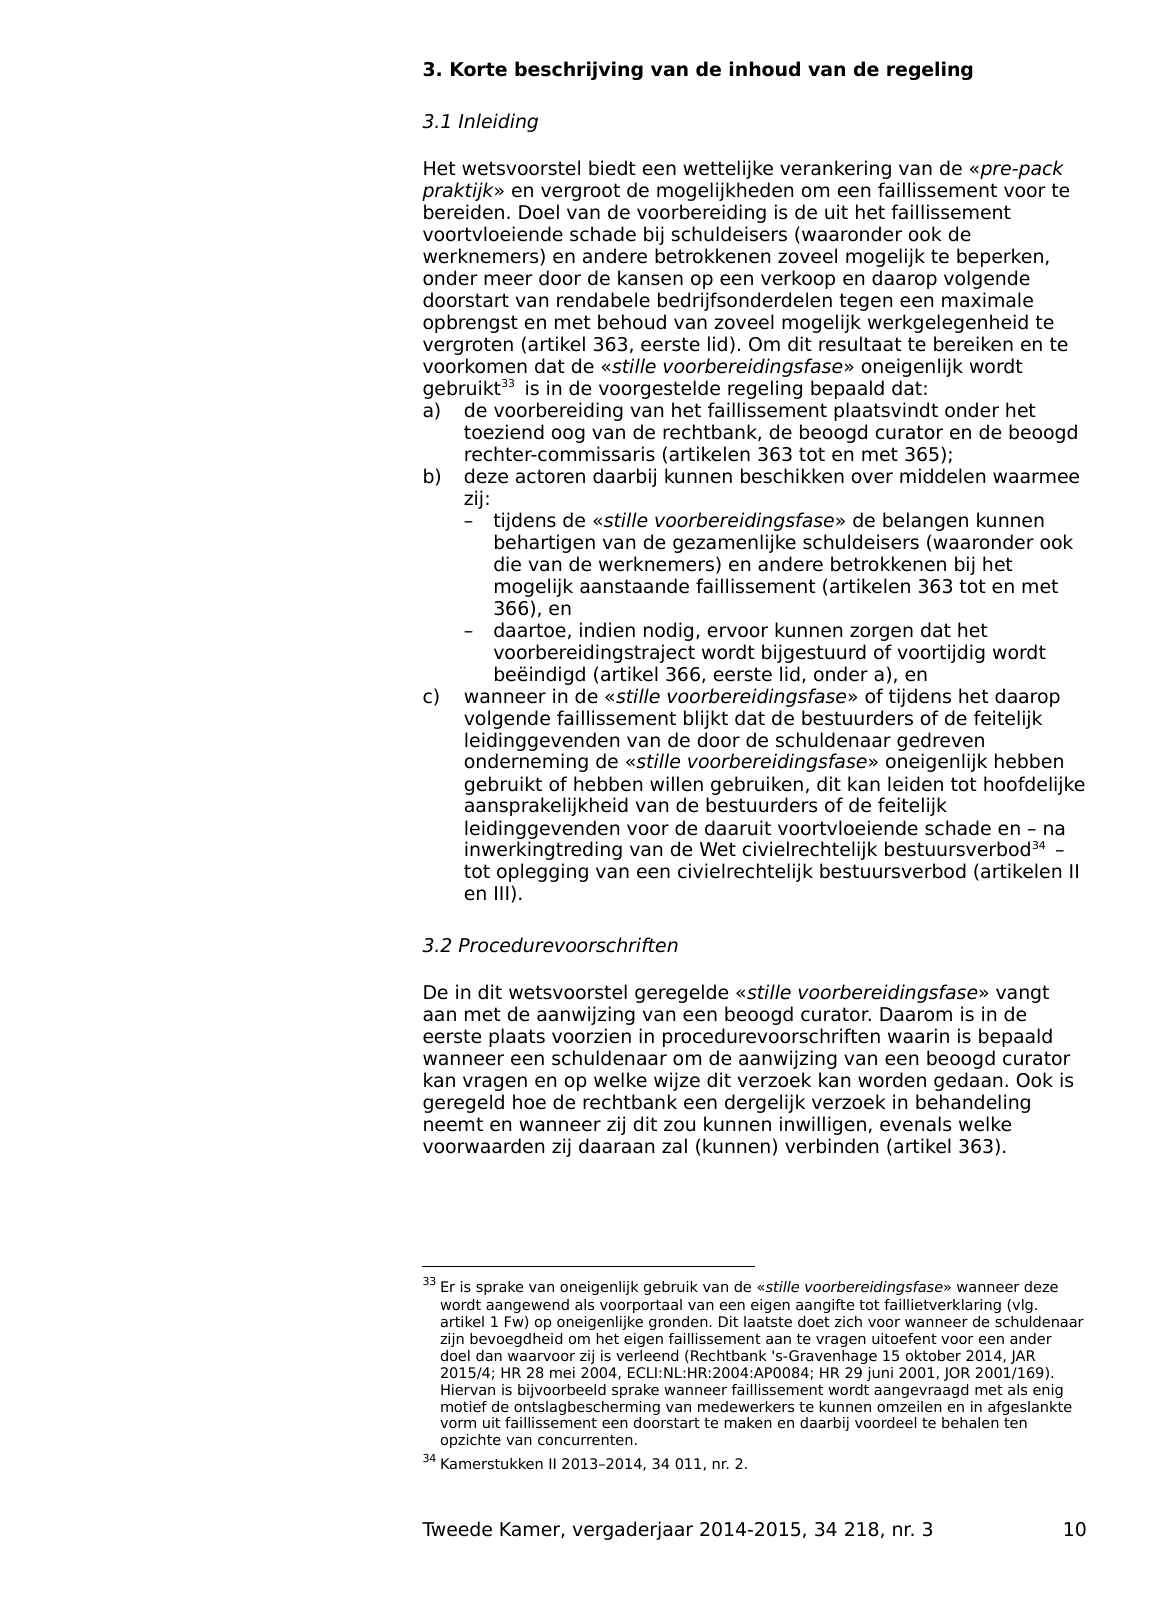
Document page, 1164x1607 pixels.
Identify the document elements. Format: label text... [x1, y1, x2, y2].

text b) deze actoren daarbij kunnen beschikken over middelen waarmee zij: [422, 466, 1087, 510]
subtitle 3.2 Procedurevoorschriften [422, 935, 1087, 957]
text Kamerstukken II 2013–2014, 34 011, nr. 2. [422, 1452, 1087, 1474]
text Er is sprake van oneigenlijk gebruik van de «stille voorbereidingsfase» wanneer deze wordt aangewend als voorportaal van een eigen aangifte tot faillietverklaring (vlg. artikel 1 Fw) op oneigenlijke gronden. Dit laatste doet zich voor wanneer de schuldenaar zijn bevoegdheid om het eigen faillissement aan te vragen uitoefent voor een ander doel dan waarvoor zij is verleend (Rechtbank 's-Gravenhage 15 oktober 2014, JAR 2015/4; HR 28 mei 2004, ECLI:NL:HR:2004:AP0084; HR 29 juni 2001, JOR 2001/169). Hiervan is bijvoorbeeld sprake wanneer faillissement wordt aangevraagd met als enig motief de ontslagbescherming van medewerkers te kunnen omzeilen en in afgeslankte vorm uit faillissement een doorstart te maken en daarbij voordeel te behalen ten opzichte van concurrenten. [422, 1275, 1087, 1449]
text c) wanneer in de «stille voorbereidingsfase» of tijdens het daarop volgende faillissement blijkt dat de bestuurders of de feitelijk leidinggevenden van de door de schuldenaar gedreven onderneming de «stille voorbereidingsfase» oneigenlijk hebben gebruikt of hebben willen gebruiken, dit kan leiden tot hoofdelijke aansprakelijkheid van de bestuurders of de feitelijk leidinggevenden voor de daaruit voortvloeiende schade en – na inwerkingtreding van de Wet civielrechtelijk bestuursverbod – tot oplegging van een civielrechtelijk bestuursverbod (artikelen II en III). [422, 686, 1087, 905]
text a) de voorbereiding van het faillissement plaatsvindt onder het toeziend oog van de rechtbank, de beoogd curator en de beoogd rechter-commissaris (artikelen 363 tot en met 365); [422, 400, 1087, 466]
text Het wetsvoorstel biedt een wettelijke verankering van de «pre-pack praktijk» en vergroot de mogelijkheden om een faillissement voor te bereiden. Doel van de voorbereiding is de uit het faillissement voortvloeiende schade bij schuldeisers (waaronder ook de werknemers) en andere betrokkenen zoveel mogelijk te beperken, onder meer door de kansen op een verkoop en daarop volgende doorstart van rendabele bedrijfsonderdelen tegen een maximale opbrengst en met behoud van zoveel mogelijk werkgelegenheid te vergroten (artikel 363, eerste lid). Om dit resultaat te bereiken en te voorkomen dat de «stille voorbereidingsfase» oneigenlijk wordt gebruikt is in de voorgestelde regeling bepaald dat: [422, 158, 1087, 400]
text – tijdens de «stille voorbereidingsfase» de belangen kunnen behartigen van de gezamenlijke schuldeisers (waaronder ook die van de werknemers) en andere betrokkenen bij het mogelijk aanstaande faillissement (artikelen 363 tot en met 366), en [464, 510, 1087, 619]
text – daartoe, indien nodig, ervoor kunnen zorgen dat het voorbereidingstraject wordt bijgestuurd of voortijdig wordt beëindigd (artikel 366, eerste lid, onder a), en [464, 619, 1087, 686]
subtitle 3. Korte beschrijving van de inhoud van de regeling [422, 59, 1087, 81]
subtitle 3.1 Inleiding [422, 111, 1087, 133]
text De in dit wetsvoorstel geregelde «stille voorbereidingsfase» vangt aan met de aanwijzing van een beoogd curator. Daarom is in de eerste plaats voorzien in procedurevoorschriften waarin is bepaald wanneer een schuldenaar om de aanwijzing van een beoogd curator kan vragen en op welke wijze dit verzoek kan worden gedaan. Ook is geregeld hoe de rechtbank een dergelijk verzoek in behandeling neemt en wanneer zij dit zou kunnen inwilligen, evenals welke voorwaarden zij daaraan zal (kunnen) verbinden (artikel 363). [422, 982, 1087, 1158]
